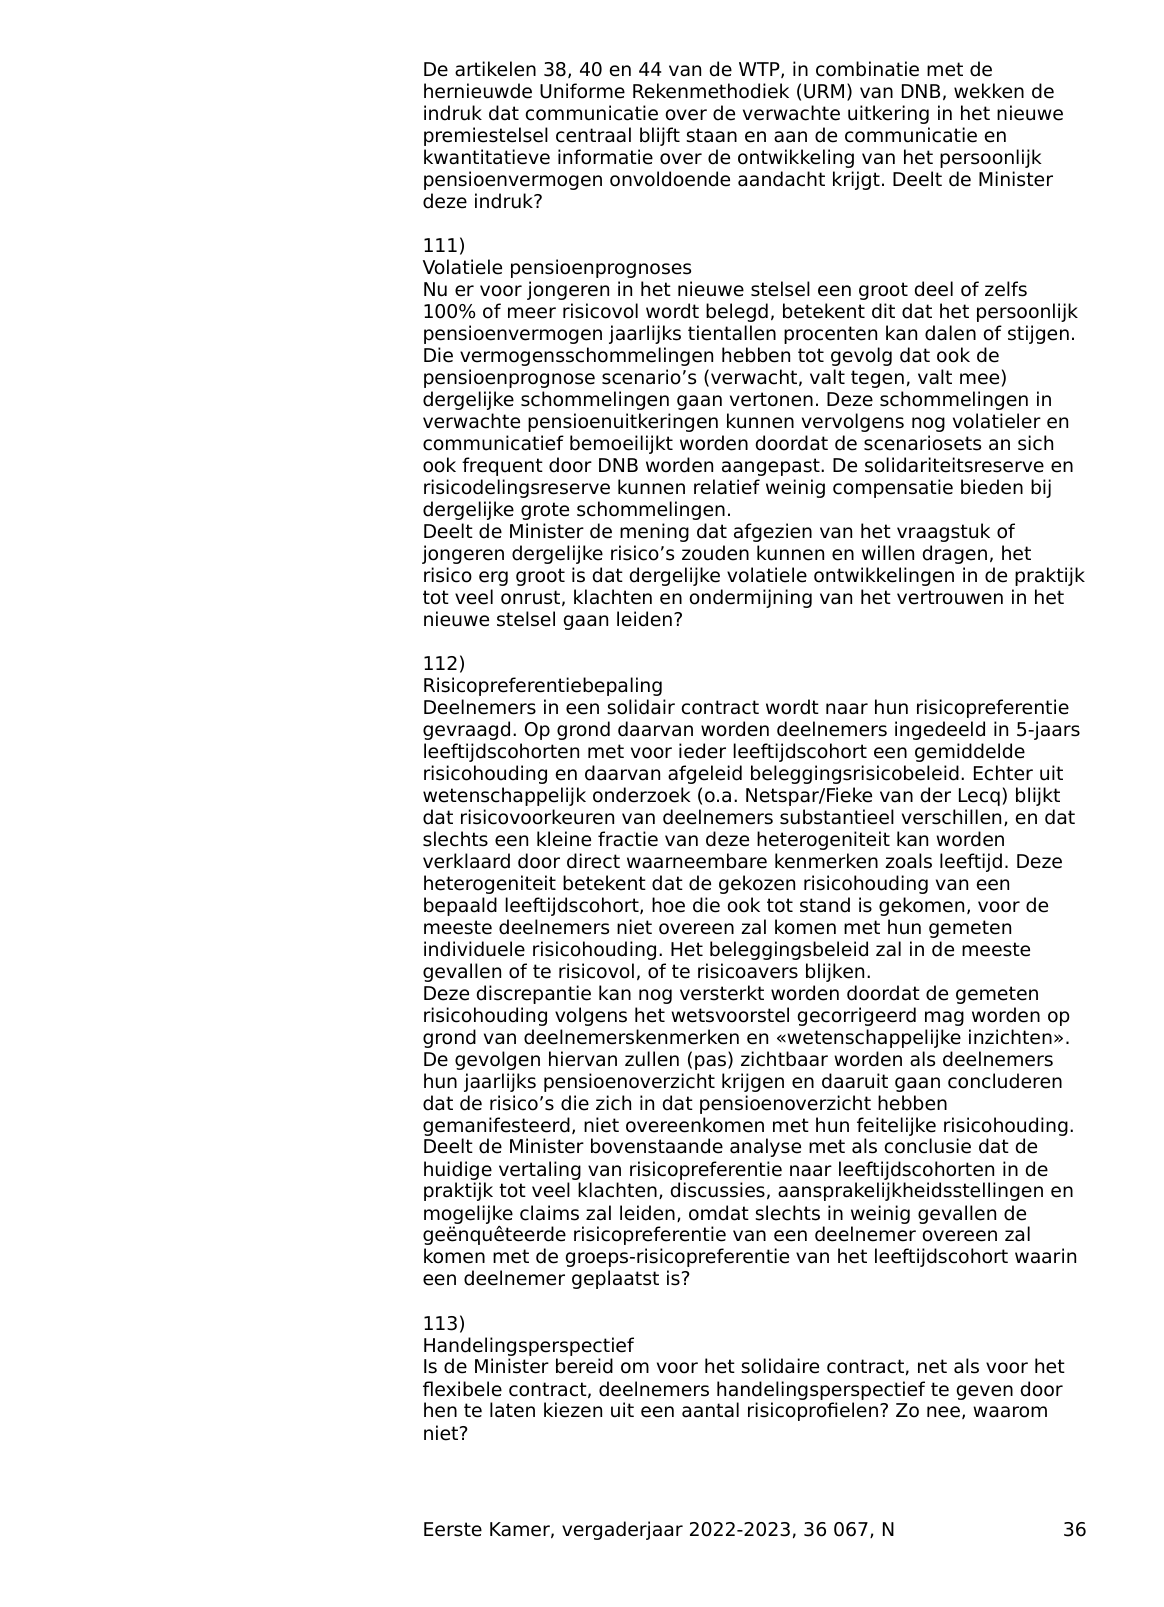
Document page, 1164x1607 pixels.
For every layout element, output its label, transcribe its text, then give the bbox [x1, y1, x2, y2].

text Deze discrepantie kan nog versterkt worden doordat de gemeten risicohouding volgens het wetsvoorstel gecorrigeerd mag worden op grond van deelnemerskenmerken en «wetenschappelijke inzichten». De gevolgen hiervan zullen (pas) zichtbaar worden als deelnemers hun jaarlijks pensioenoverzicht krijgen en daaruit gaan concluderen dat de risico’s die zich in dat pensioenoverzicht hebben gemanifesteerd, niet overeenkomen met hun feitelijke risicohouding. [422, 983, 1087, 1136]
text 111) [422, 235, 1087, 257]
text Volatiele pensioenprognoses [422, 257, 1087, 279]
text 113) [422, 1312, 1087, 1334]
text De artikelen 38, 40 en 44 van de WTP, in combinatie met de hernieuwde Uniforme Rekenmethodiek (URM) van DNB, wekken de indruk dat communicatie over de verwachte uitkering in het nieuwe premiestelsel centraal blijft staan en aan de communicatie en kwantitatieve informatie over de ontwikkeling van het persoonlijk pensioenvermogen onvoldoende aandacht krijgt. Deelt de Minister deze indruk? [422, 59, 1087, 213]
text Is de Minister bereid om voor het solidaire contract, net als voor het flexibele contract, deelnemers handelingsperspectief te geven door hen te laten kiezen uit een aantal risicoprofielen? Zo nee, waarom niet? [422, 1356, 1087, 1444]
text 112) [422, 653, 1087, 675]
text Deelt de Minister de mening dat afgezien van het vraagstuk of jongeren dergelijke risico’s zouden kunnen en willen dragen, het risico erg groot is dat dergelijke volatiele ontwikkelingen in de praktijk tot veel onrust, klachten en ondermijning van het vertrouwen in het nieuwe stelsel gaan leiden? [422, 521, 1087, 631]
text Deelt de Minister bovenstaande analyse met als conclusie dat de huidige vertaling van risicopreferentie naar leeftijdscohorten in de praktijk tot veel klachten, discussies, aansprakelijkheidsstellingen en mogelijke claims zal leiden, omdat slechts in weinig gevallen de geënquêteerde risicopreferentie van een deelnemer overeen zal komen met de groeps-risicopreferentie van het leeftijdscohort waarin een deelnemer geplaatst is? [422, 1136, 1087, 1290]
text Handelingsperspectief [422, 1334, 1087, 1356]
text Risicopreferentiebepaling [422, 675, 1087, 697]
text Deelnemers in een solidair contract wordt naar hun risicopreferentie gevraagd. Op grond daarvan worden deelnemers ingedeeld in 5-jaars leeftijdscohorten met voor ieder leeftijdscohort een gemiddelde risicohouding en daarvan afgeleid beleggingsrisicobeleid. Echter uit wetenschappelijk onderzoek (o.a. Netspar/Fieke van der Lecq) blijkt dat risicovoorkeuren van deelnemers substantieel verschillen, en dat slechts een kleine fractie van deze heterogeniteit kan worden verklaard door direct waarneembare kenmerken zoals leeftijd. Deze heterogeniteit betekent dat de gekozen risicohouding van een bepaald leeftijdscohort, hoe die ook tot stand is gekomen, voor de meeste deelnemers niet overeen zal komen met hun gemeten individuele risicohouding. Het beleggingsbeleid zal in de meeste gevallen of te risicovol, of te risicoavers blijken. [422, 697, 1087, 983]
text Nu er voor jongeren in het nieuwe stelsel een groot deel of zelfs 100% of meer risicovol wordt belegd, betekent dit dat het persoonlijk pensioenvermogen jaarlijks tientallen procenten kan dalen of stijgen. Die vermogensschommelingen hebben tot gevolg dat ook de pensioenprognose scenario’s (verwacht, valt tegen, valt mee) dergelijke schommelingen gaan vertonen. Deze schommelingen in verwachte pensioenuitkeringen kunnen vervolgens nog volatieler en communicatief bemoeilijkt worden doordat de scenariosets an sich ook frequent door DNB worden aangepast. De solidariteitsreserve en risicodelingsreserve kunnen relatief weinig compensatie bieden bij dergelijke grote schommelingen. [422, 279, 1087, 521]
